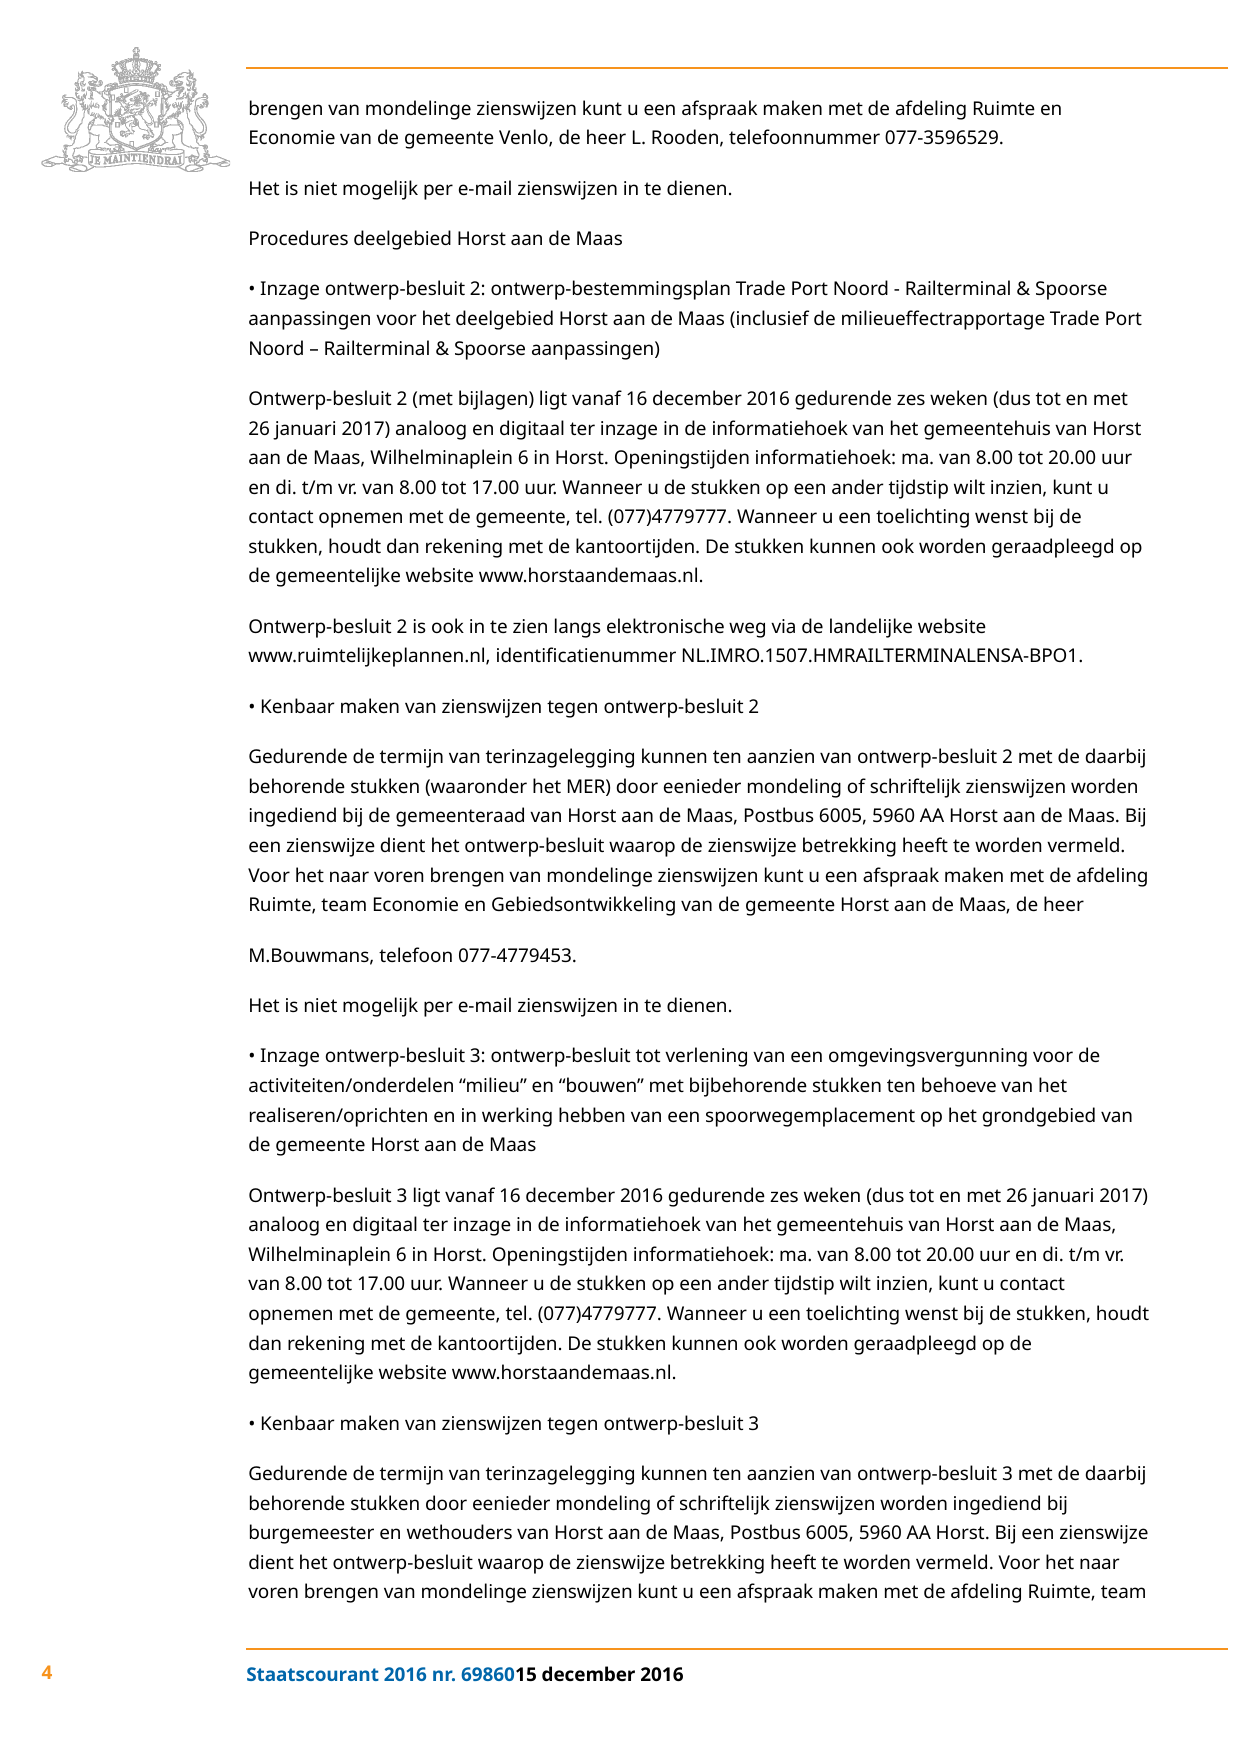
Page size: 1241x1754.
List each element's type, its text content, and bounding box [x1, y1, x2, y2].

picture [41, 47, 231, 172]
text Het is niet mogelijk per e-mail zienswijzen in te dienen. [248, 992, 1152, 1018]
text Het is niet mogelijk per e-mail zienswijzen in te dienen. [248, 175, 1152, 201]
text Ontwerp-besluit 2 (met bijlagen) ligt vanaf 16 december 2016 gedurende zes weken (dus tot en met 26 januari 2017) analoog en digitaal ter inzage in de informatiehoek van het gemeentehuis van Horst aan de Maas, Wilhelminaplein 6 in Horst. Openingstijden informatiehoek: ma. van 8.00 tot 20.00 uur en di. t/m vr. van 8.00 tot 17.00 uur. Wanneer u de stukken op een ander tijdstip wilt inzien, kunt u contact opnemen met de gemeente, tel. (077)4779777. Wanneer u een toelichting wenst bij de stukken, houdt dan rekening met de kantoortijden. De stukken kunnen ook worden geraadpleegd op de gemeentelijke website www.horstaandemaas.nl. [248, 385, 1152, 588]
text • Inzage ontwerp-besluit 2: ontwerp-bestemmingsplan Trade Port Noord - Railterminal & Spoorse aanpassingen voor het deelgebied Horst aan de Maas (inclusief de milieueffectrapportage Trade Port Noord – Railterminal & Spoorse aanpassingen) [248, 276, 1152, 361]
text Ontwerp-besluit 2 is ook in te zien langs elektronische weg via de landelijke website www.ruimtelijkeplannen.nl, identificatienummer NL.IMRO.1507.HMRAILTERMINALENSA-BPO1. [248, 613, 1152, 668]
text Gedurende de termijn van terinzagelegging kunnen ten aanzien van ontwerp-besluit 3 met de daarbij behorende stukken door eenieder mondeling of schriftelijk zienswijzen worden ingediend bij burgemeester en wethouders van Horst aan de Maas, Postbus 6005, 5960 AA Horst. Bij een zienswijze dient het ontwerp-besluit waarop de zienswijze betrekking heeft te worden vermeld. Voor het naar voren brengen van mondelinge zienswijzen kunt u een afspraak maken met de afdeling Ruimte, team [248, 1460, 1152, 1604]
text • Inzage ontwerp-besluit 3: ontwerp-besluit tot verlening van een omgevingsvergunning voor de activiteiten/onderdelen “milieu” en “bouwen” met bijbehorende stukken ten behoeve van het realiseren/oprichten en in werking hebben van een spoorwegemplacement op het grondgebied van de gemeente Horst aan de Maas [248, 1043, 1152, 1157]
text • Kenbaar maken van zienswijzen tegen ontwerp-besluit 3 [248, 1410, 1152, 1436]
text • Kenbaar maken van zienswijzen tegen ontwerp-besluit 2 [248, 693, 1152, 719]
text Procedures deelgebied Horst aan de Maas [248, 225, 1152, 251]
text Gedurende de termijn van terinzagelegging kunnen ten aanzien van ontwerp-besluit 2 met de daarbij behorende stukken (waaronder het MER) door eenieder mondeling of schriftelijk zienswijzen worden ingediend bij de gemeenteraad van Horst aan de Maas, Postbus 6005, 5960 AA Horst aan de Maas. Bij een zienswijze dient het ontwerp-besluit waarop de zienswijze betrekking heeft te worden vermeld. Voor het naar voren brengen van mondelinge zienswijzen kunt u een afspraak maken met de afdeling Ruimte, team Economie en Gebiedsontwikkeling van de gemeente Horst aan de Maas, de heer [248, 743, 1152, 917]
text M.Bouwmans, telefoon 077-4779453. [248, 942, 1152, 968]
text Ontwerp-besluit 3 ligt vanaf 16 december 2016 gedurende zes weken (dus tot en met 26 januari 2017) analoog en digitaal ter inzage in de informatiehoek van het gemeentehuis van Horst aan de Maas, Wilhelminaplein 6 in Horst. Openingstijden informatiehoek: ma. van 8.00 tot 20.00 uur en di. t/m vr. van 8.00 tot 17.00 uur. Wanneer u de stukken op een ander tijdstip wilt inzien, kunt u contact opnemen met de gemeente, tel. (077)4779777. Wanneer u een toelichting wenst bij de stukken, houdt dan rekening met de kantoortijden. De stukken kunnen ook worden geraadpleegd op de gemeentelijke website www.horstaandemaas.nl. [248, 1182, 1152, 1385]
text brengen van mondelinge zienswijzen kunt u een afspraak maken met de afdeling Ruimte en Economie van de gemeente Venlo, de heer L. Rooden, telefoonnummer 077-3596529. [248, 95, 1152, 150]
